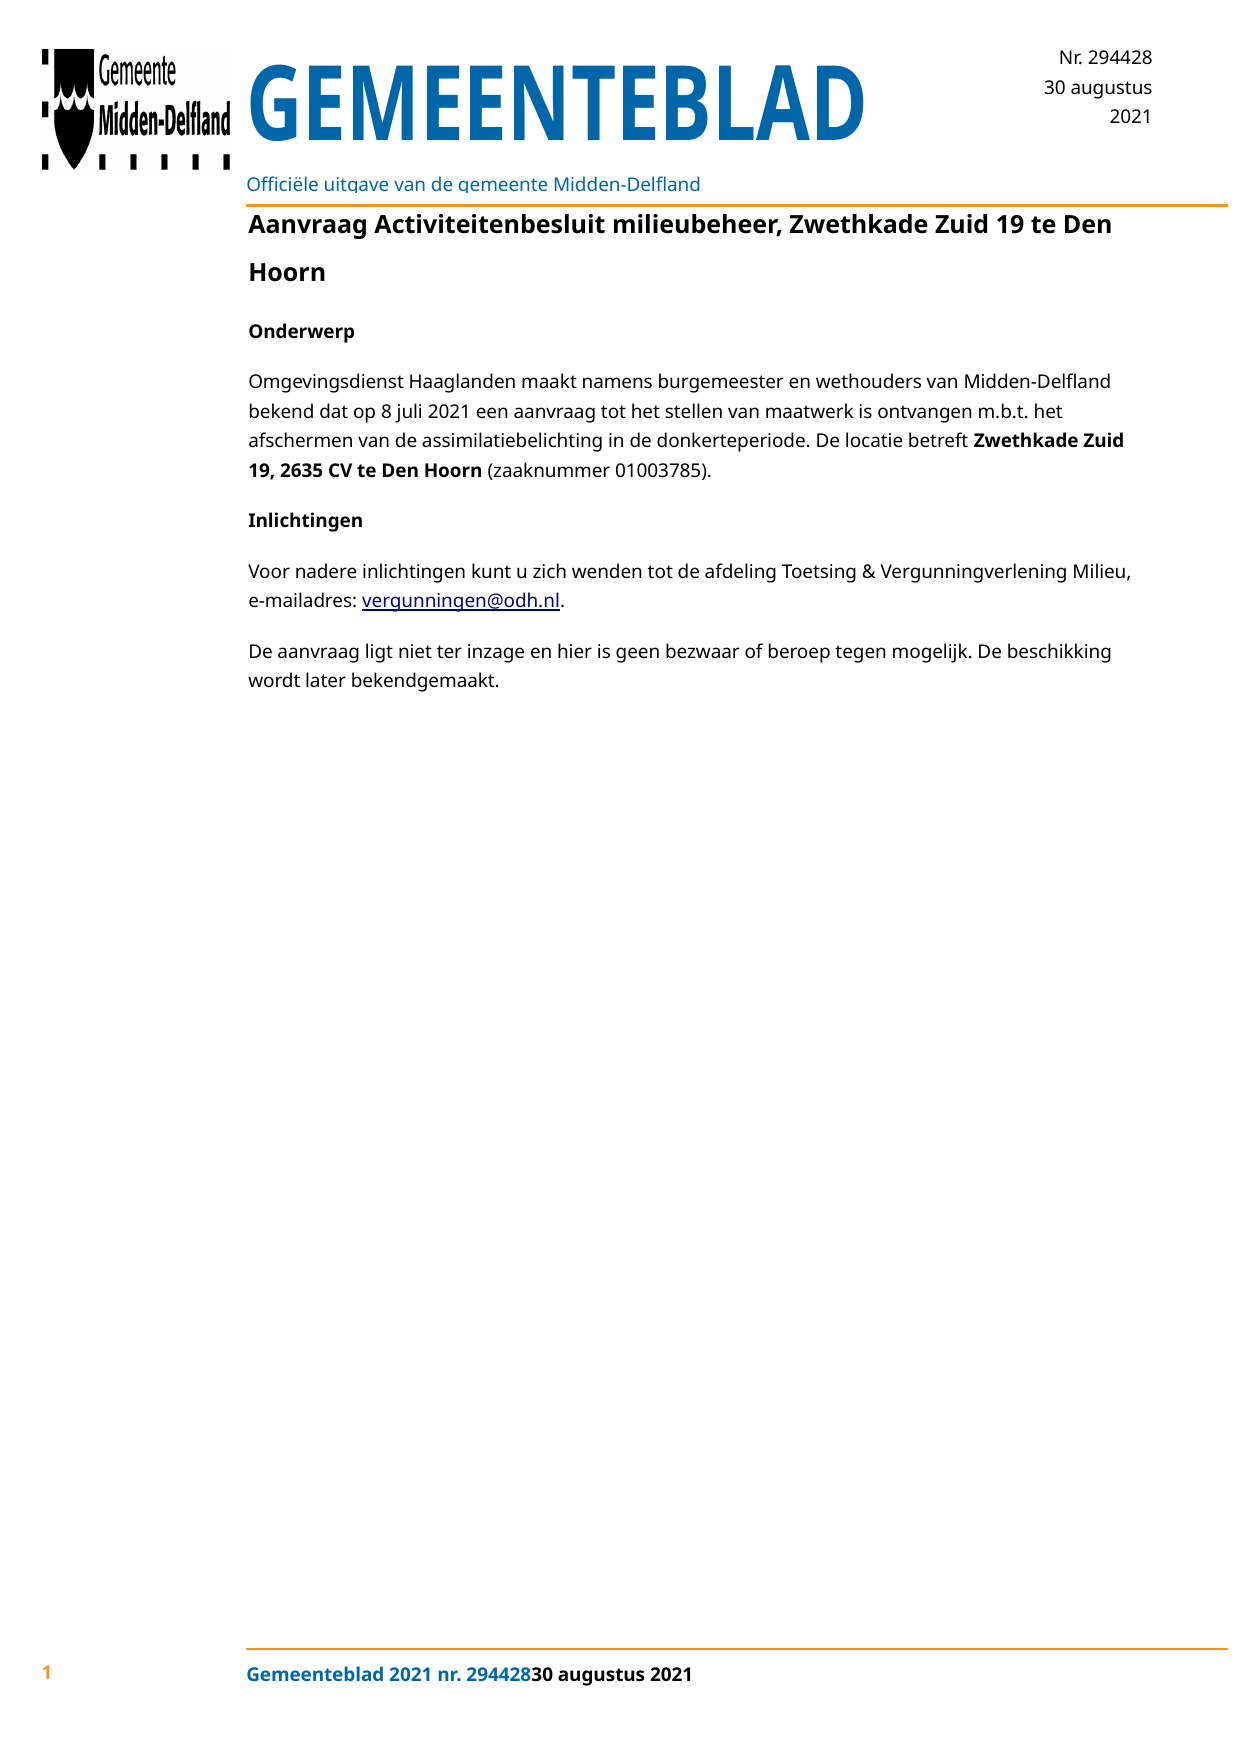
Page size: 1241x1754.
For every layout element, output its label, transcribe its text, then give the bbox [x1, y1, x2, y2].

text Aanvraag Activiteitenbesluit milieubeheer, Zwethkade Zuid 19 te Den Hoorn [248, 207, 1152, 288]
text Omgevingsdienst Haaglanden maakt namens burgemeester en wethouders van Midden-Delfland bekend dat op 8 juli 2021 een aanvraag tot het stellen van maatwerk is ontvangen m.b.t. het afschermen van de assimilatiebelichting in de donkerteperiode. De locatie betreft Zwethkade Zuid 19, 2635 CV te Den Hoorn (zaaknummer 01003785). [248, 368, 1152, 483]
text Inlichtingen [248, 507, 1152, 533]
text De aanvraag ligt niet ter inzage en hier is geen bezwaar of beroep tegen mogelijk. De beschikking wordt later bekendgemaakt. [248, 638, 1152, 693]
text Voor nadere inlichtingen kunt u zich wenden tot de afdeling Toetsing & Vergunningverlening Milieu, e-mailadres: vergunningen@odh.nl. [248, 558, 1152, 613]
picture [41, 47, 231, 172]
text Onderwerp [248, 318, 1152, 344]
